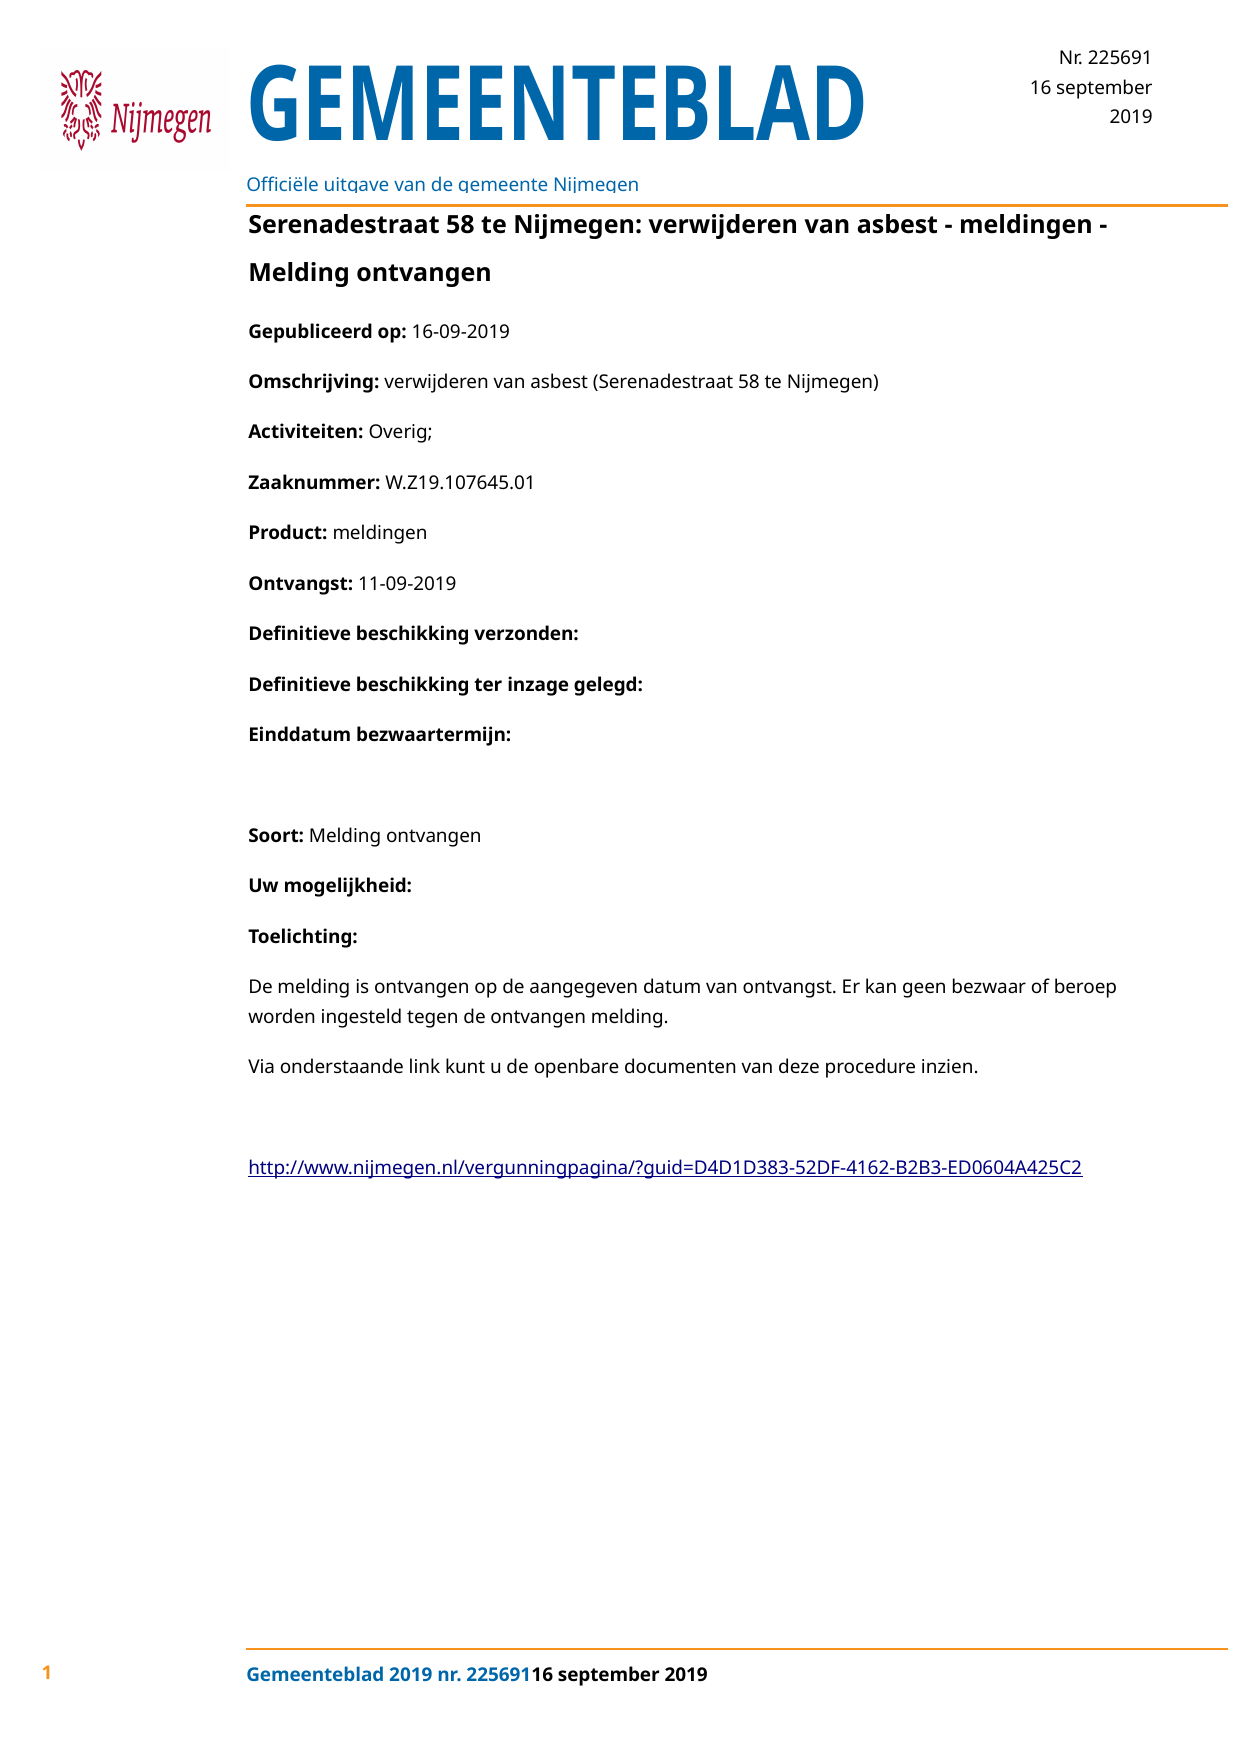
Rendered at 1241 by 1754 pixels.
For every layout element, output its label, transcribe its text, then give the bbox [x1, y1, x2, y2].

text De melding is ontvangen op de aangegeven datum van ontvangst. Er kan geen bezwaar of beroep worden ingesteld tegen de ontvangen melding. [248, 973, 1152, 1029]
text Serenadestraat 58 te Nijmegen: verwijderen van asbest - meldingen - Melding ontvangen [248, 207, 1152, 288]
text Uw mogelijkheid: [248, 872, 1152, 898]
text Ontvangst: 11-09-2019 [248, 570, 1152, 596]
text Soort: Melding ontvangen [248, 822, 1152, 848]
text http://www.nijmegen.nl/vergunningpagina/?guid=D4D1D383-52DF-4162-B2B3-ED0604A425C2 [248, 1154, 1152, 1180]
text Omschrijving: verwijderen van asbest (Serenadestraat 58 te Nijmegen) [248, 368, 1152, 394]
text Activiteiten: Overig; [248, 419, 1152, 444]
text Gepubliceerd op: 16-09-2019 [248, 318, 1152, 344]
picture [41, 47, 231, 172]
text Definitieve beschikking ter inzage gelegd: [248, 671, 1152, 697]
text Product: meldingen [248, 519, 1152, 545]
text Via onderstaande link kunt u de openbare documenten van deze procedure inzien. [248, 1053, 1152, 1079]
text Toelichting: [248, 923, 1152, 949]
text Einddatum bezwaartermijn: [248, 721, 1152, 747]
text Definitieve beschikking verzonden: [248, 620, 1152, 646]
text Zaaknummer: W.Z19.107645.01 [248, 469, 1152, 495]
